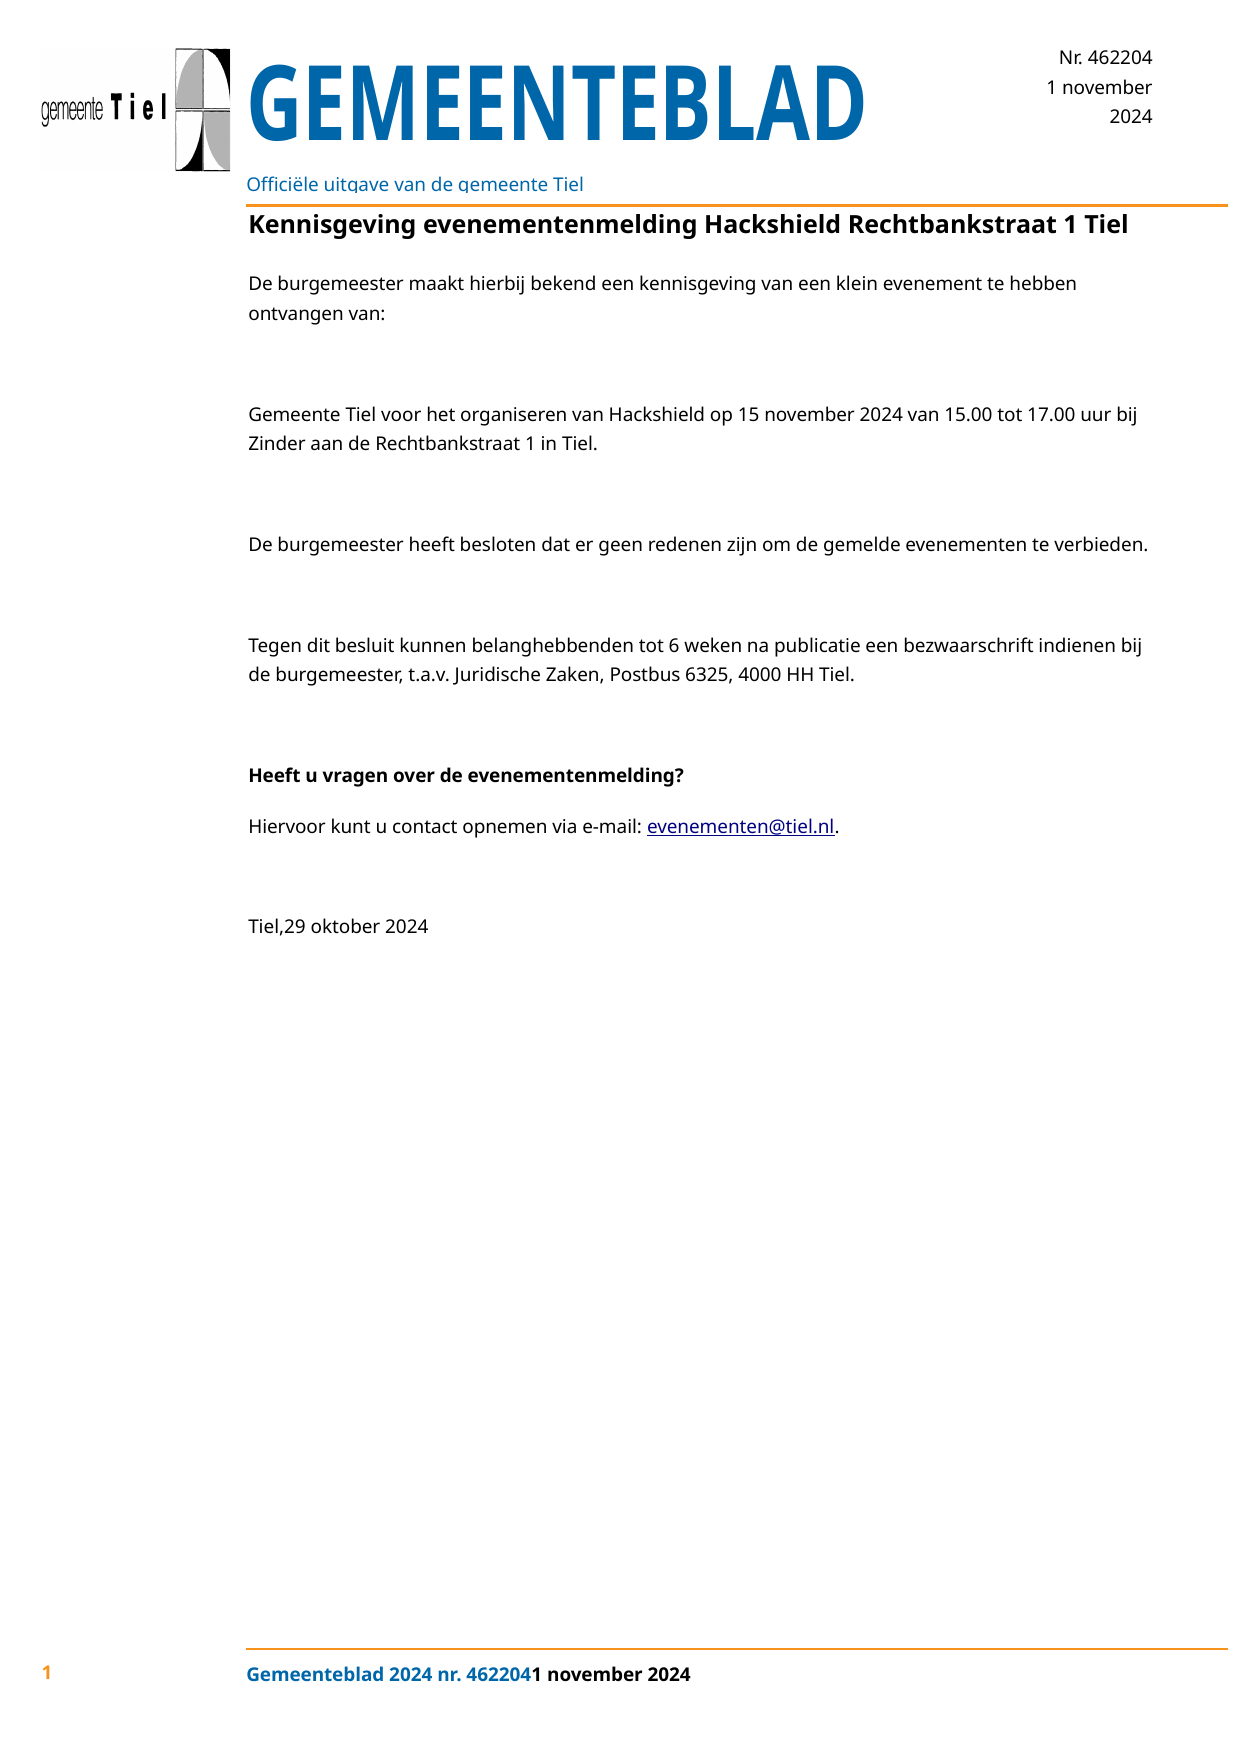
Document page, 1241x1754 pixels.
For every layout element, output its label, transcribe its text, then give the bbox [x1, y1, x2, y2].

text Kennisgeving evenementenmelding Hackshield Rechtbankstraat 1 Tiel [248, 207, 1152, 241]
text Heeft u vragen over de evenementenmelding? [248, 762, 1152, 788]
text Tiel,29 oktober 2024 [248, 914, 1152, 939]
text Gemeente Tiel voor het organiseren van Hackshield op 15 november 2024 van 15.00 tot 17.00 uur bij Zinder aan de Rechtbankstraat 1 in Tiel. [248, 401, 1152, 456]
text De burgemeester heeft besloten dat er geen redenen zijn om de gemelde evenementen te verbieden. [248, 531, 1152, 557]
text Tegen dit besluit kunnen belanghebbenden tot 6 weken na publicatie een bezwaarschrift indienen bij de burgemeester, t.a.v. Juridische Zaken, Postbus 6325, 4000 HH Tiel. [248, 632, 1152, 687]
picture [41, 47, 231, 172]
text Hiervoor kunt u contact opnemen via e-mail: evenementen@tiel.nl. [248, 813, 1152, 838]
text De burgemeester maakt hierbij bekend een kennisgeving van een klein evenement te hebben ontvangen van: [248, 270, 1152, 326]
